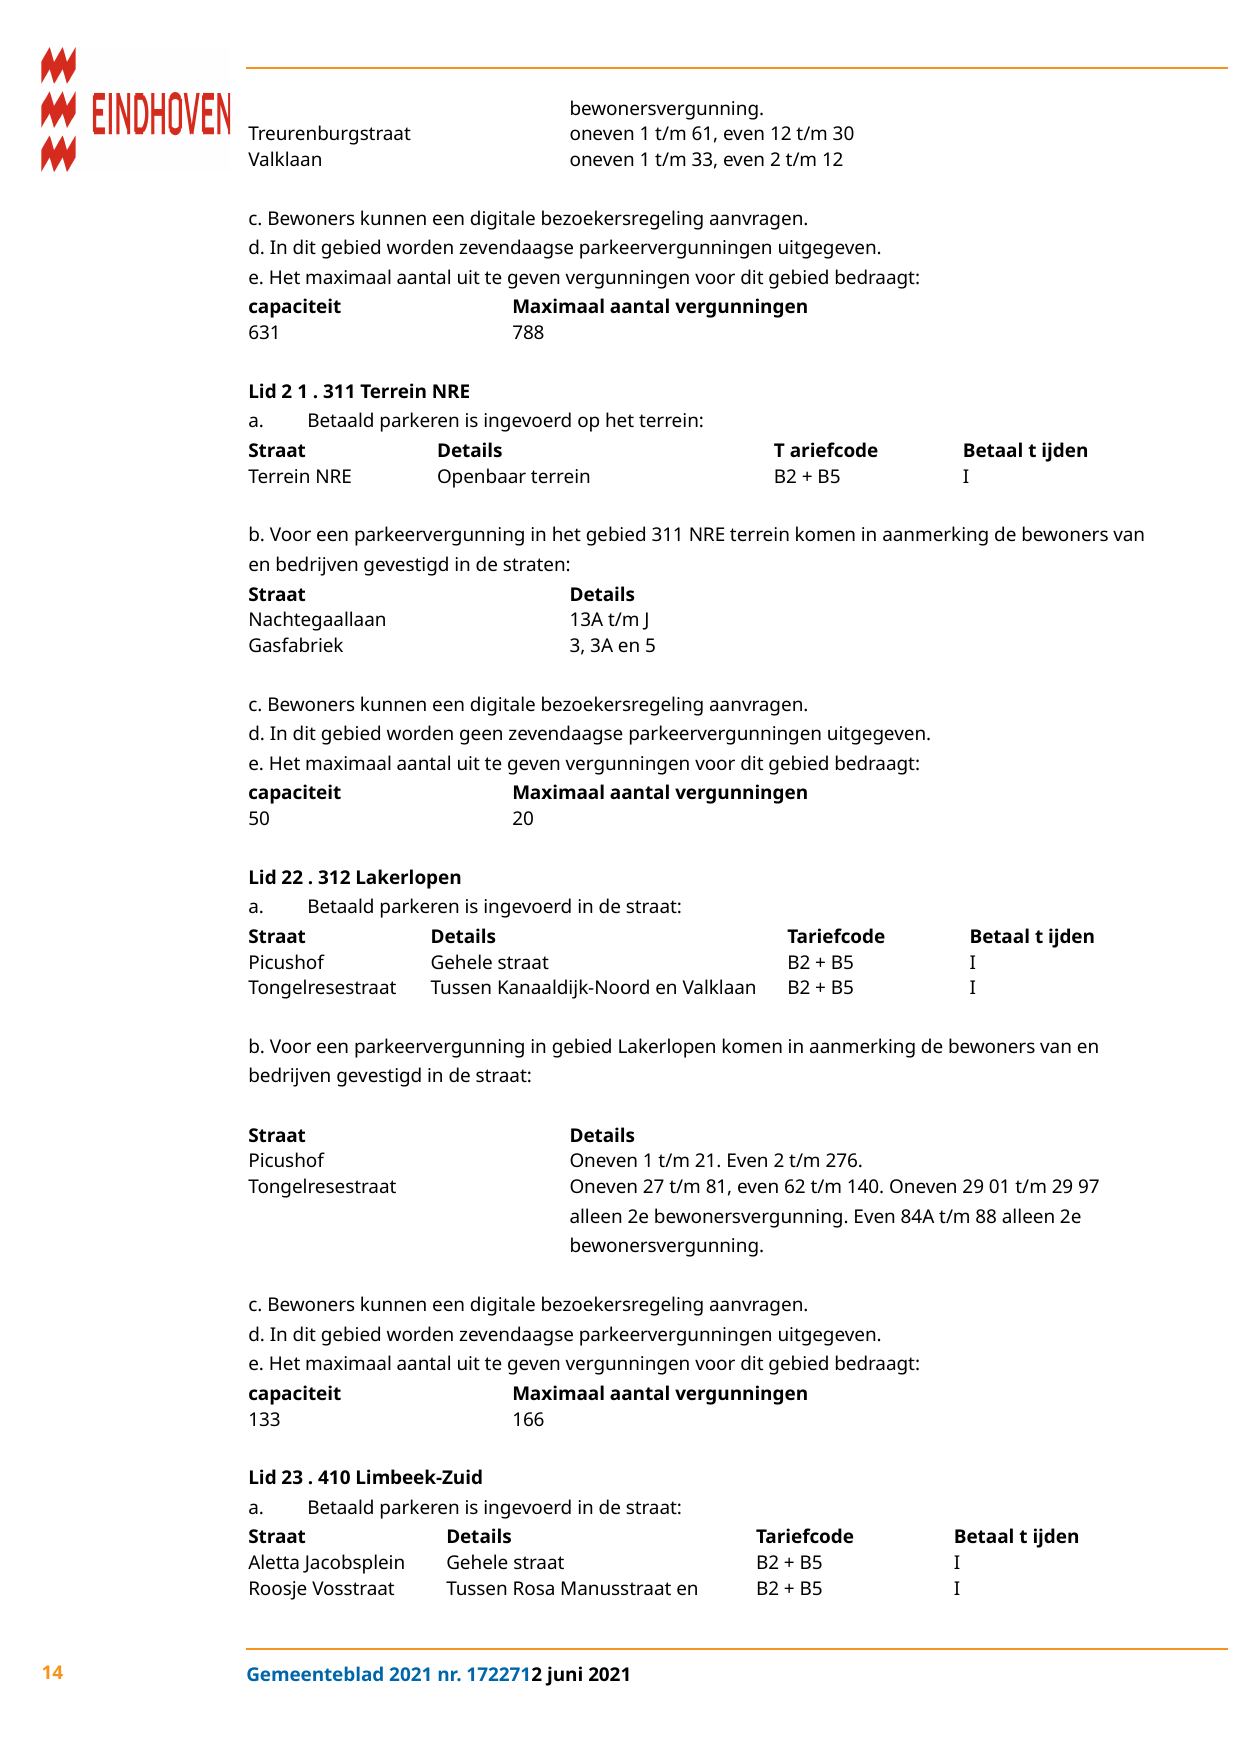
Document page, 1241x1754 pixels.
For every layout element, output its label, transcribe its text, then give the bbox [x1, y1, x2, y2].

table_header capaciteit [248, 780, 512, 805]
table_cell Gasfabriek [248, 632, 569, 658]
table_cell 50 [248, 805, 512, 831]
text e. Het maximaal aantal uit te geven vergunningen voor dit gebied bedraagt: [248, 750, 1152, 776]
table_cell Terrein NRE [248, 463, 437, 489]
table_cell I [954, 1549, 1152, 1575]
table_header Tariefcode [756, 1524, 954, 1549]
list Betaald parkeren is ingevoerd op het terrein: [248, 407, 1152, 433]
table_cell B2 + B5 [756, 1575, 954, 1601]
table_cell Valklaan [248, 146, 569, 172]
table_header Betaal t ijden [954, 1524, 1152, 1549]
table_cell oneven 1 t/m 61, even 12 t/m 30 [569, 121, 1152, 146]
list Betaald parkeren is ingevoerd in de straat: [248, 1494, 1152, 1519]
table_cell Roosje Vosstraat [248, 1575, 446, 1601]
table_header Details [437, 437, 774, 463]
table_cell 20 [512, 805, 1152, 831]
table_cell Oneven 1 t/m 21. Even 2 t/m 276. [569, 1148, 1152, 1173]
table_header Maximaal aantal vergunningen [512, 294, 1152, 319]
text b. Voor een parkeervergunning in gebied Lakerlopen komen in aanmerking de bewoners van en bedrijven gevestigd in de straat: [248, 1033, 1152, 1088]
text d. In dit gebied worden zevendaagse parkeervergunningen uitgegeven. [248, 234, 1152, 260]
table_cell 133 [248, 1406, 512, 1431]
table_cell 13A t/m J [569, 606, 1152, 632]
table_header Straat [248, 1122, 569, 1148]
table_cell I [969, 975, 1152, 1000]
table_header Straat [248, 581, 569, 606]
table_cell oneven 1 t/m 33, even 2 t/m 12 [569, 146, 1152, 172]
text e. Het maximaal aantal uit te geven vergunningen voor dit gebied bedraagt: [248, 1350, 1152, 1376]
table_cell B2 + B5 [787, 949, 969, 974]
table_cell I [963, 463, 1152, 489]
table_cell Gehele straat [446, 1549, 756, 1575]
table_cell Gehele straat [430, 949, 787, 974]
table_header Details [569, 581, 1152, 606]
table_header Betaal t ijden [969, 923, 1152, 949]
table_header Betaal t ijden [963, 437, 1152, 463]
table_cell Treurenburgstraat [248, 121, 569, 146]
table_cell Oneven 27 t/m 81, even 62 t/m 140. Oneven 29 01 t/m 29 97 alleen 2e bewonersvergunning. Even 84A t/m 88 alleen 2e bewonersvergunning. [569, 1174, 1152, 1258]
text c. Bewoners kunnen een digitale bezoekersregeling aanvragen. [248, 691, 1152, 716]
table_cell Tussen Rosa Manusstraat en [446, 1575, 756, 1601]
table_cell 631 [248, 319, 512, 345]
table_cell 166 [512, 1406, 1152, 1431]
picture [41, 47, 231, 172]
table_header Maximaal aantal vergunningen [512, 780, 1152, 805]
list Betaald parkeren is ingevoerd in de straat: [248, 893, 1152, 919]
table_cell Tongelresestraat [248, 1174, 569, 1258]
table_cell Picushof [248, 949, 430, 974]
text e. Het maximaal aantal uit te geven vergunningen voor dit gebied bedraagt: [248, 264, 1152, 290]
text c. Bewoners kunnen een digitale bezoekersregeling aanvragen. [248, 1291, 1152, 1317]
table_header Details [569, 1122, 1152, 1148]
table_header Straat [248, 437, 437, 463]
table_cell B2 + B5 [787, 975, 969, 1000]
table_cell bewonersvergunning. [569, 95, 1152, 121]
table_header Straat [248, 923, 430, 949]
text Lid 22 . 312 Lakerlopen [248, 864, 1152, 889]
text d. In dit gebied worden zevendaagse parkeervergunningen uitgegeven. [248, 1321, 1152, 1346]
table_header T ariefcode [774, 437, 963, 463]
table_cell 3, 3A en 5 [569, 632, 1152, 658]
table_header Details [430, 923, 787, 949]
table_cell Tongelresestraat [248, 975, 430, 1000]
table_header capaciteit [248, 1380, 512, 1406]
table_header Straat [248, 1524, 446, 1549]
table_cell I [969, 949, 1152, 974]
table_header Maximaal aantal vergunningen [512, 1380, 1152, 1406]
table_cell B2 + B5 [756, 1549, 954, 1575]
text Lid 23 . 410 Limbeek-Zuid [248, 1464, 1152, 1490]
table_cell I [954, 1575, 1152, 1601]
table_header Tariefcode [787, 923, 969, 949]
text Lid 2 1 . 311 Terrein NRE [248, 378, 1152, 404]
text d. In dit gebied worden geen zevendaagse parkeervergunningen uitgegeven. [248, 720, 1152, 746]
table_cell 788 [512, 319, 1152, 345]
table_header Details [446, 1524, 756, 1549]
table_cell Openbaar terrein [437, 463, 774, 489]
text b. Voor een parkeervergunning in het gebied 311 NRE terrein komen in aanmerking de bewoners van en bedrijven gevestigd in de straten: [248, 521, 1152, 577]
table_cell [248, 95, 569, 121]
table_cell Picushof [248, 1148, 569, 1173]
table_cell Nachtegaallaan [248, 606, 569, 632]
table_cell Aletta Jacobsplein [248, 1549, 446, 1575]
table_cell Tussen Kanaaldijk-Noord en Valklaan [430, 975, 787, 1000]
table_cell B2 + B5 [774, 463, 963, 489]
text c. Bewoners kunnen een digitale bezoekersregeling aanvragen. [248, 205, 1152, 231]
table_header capaciteit [248, 294, 512, 319]
